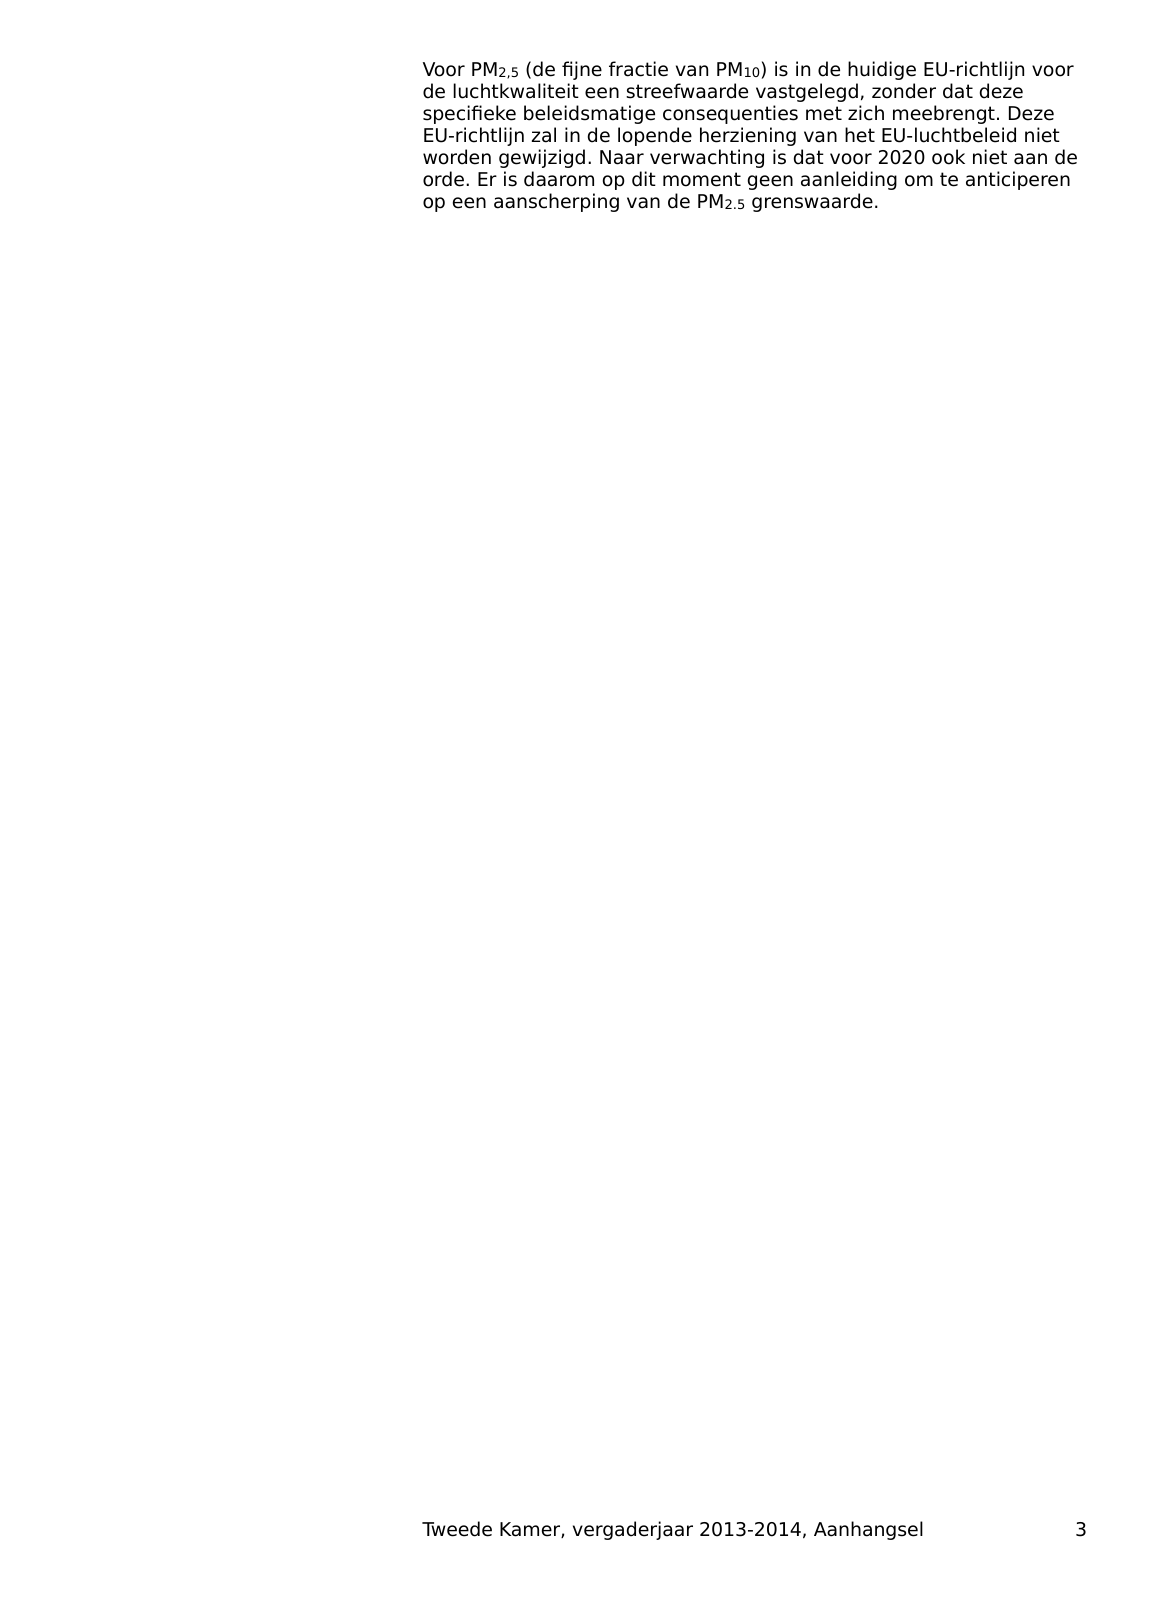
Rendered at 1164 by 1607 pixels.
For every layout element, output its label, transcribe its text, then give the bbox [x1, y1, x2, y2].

text Voor PM2,5 (de fijne fractie van PM10) is in de huidige EU-richtlijn voor de luchtkwaliteit een streefwaarde vastgelegd, zonder dat deze specifieke beleidsmatige consequenties met zich meebrengt. Deze EU-richtlijn zal in de lopende herziening van het EU-luchtbeleid niet worden gewijzigd. Naar verwachting is dat voor 2020 ook niet aan de orde. Er is daarom op dit moment geen aanleiding om te anticiperen op een aanscherping van de PM2.5 grenswaarde. [422, 59, 1087, 213]
